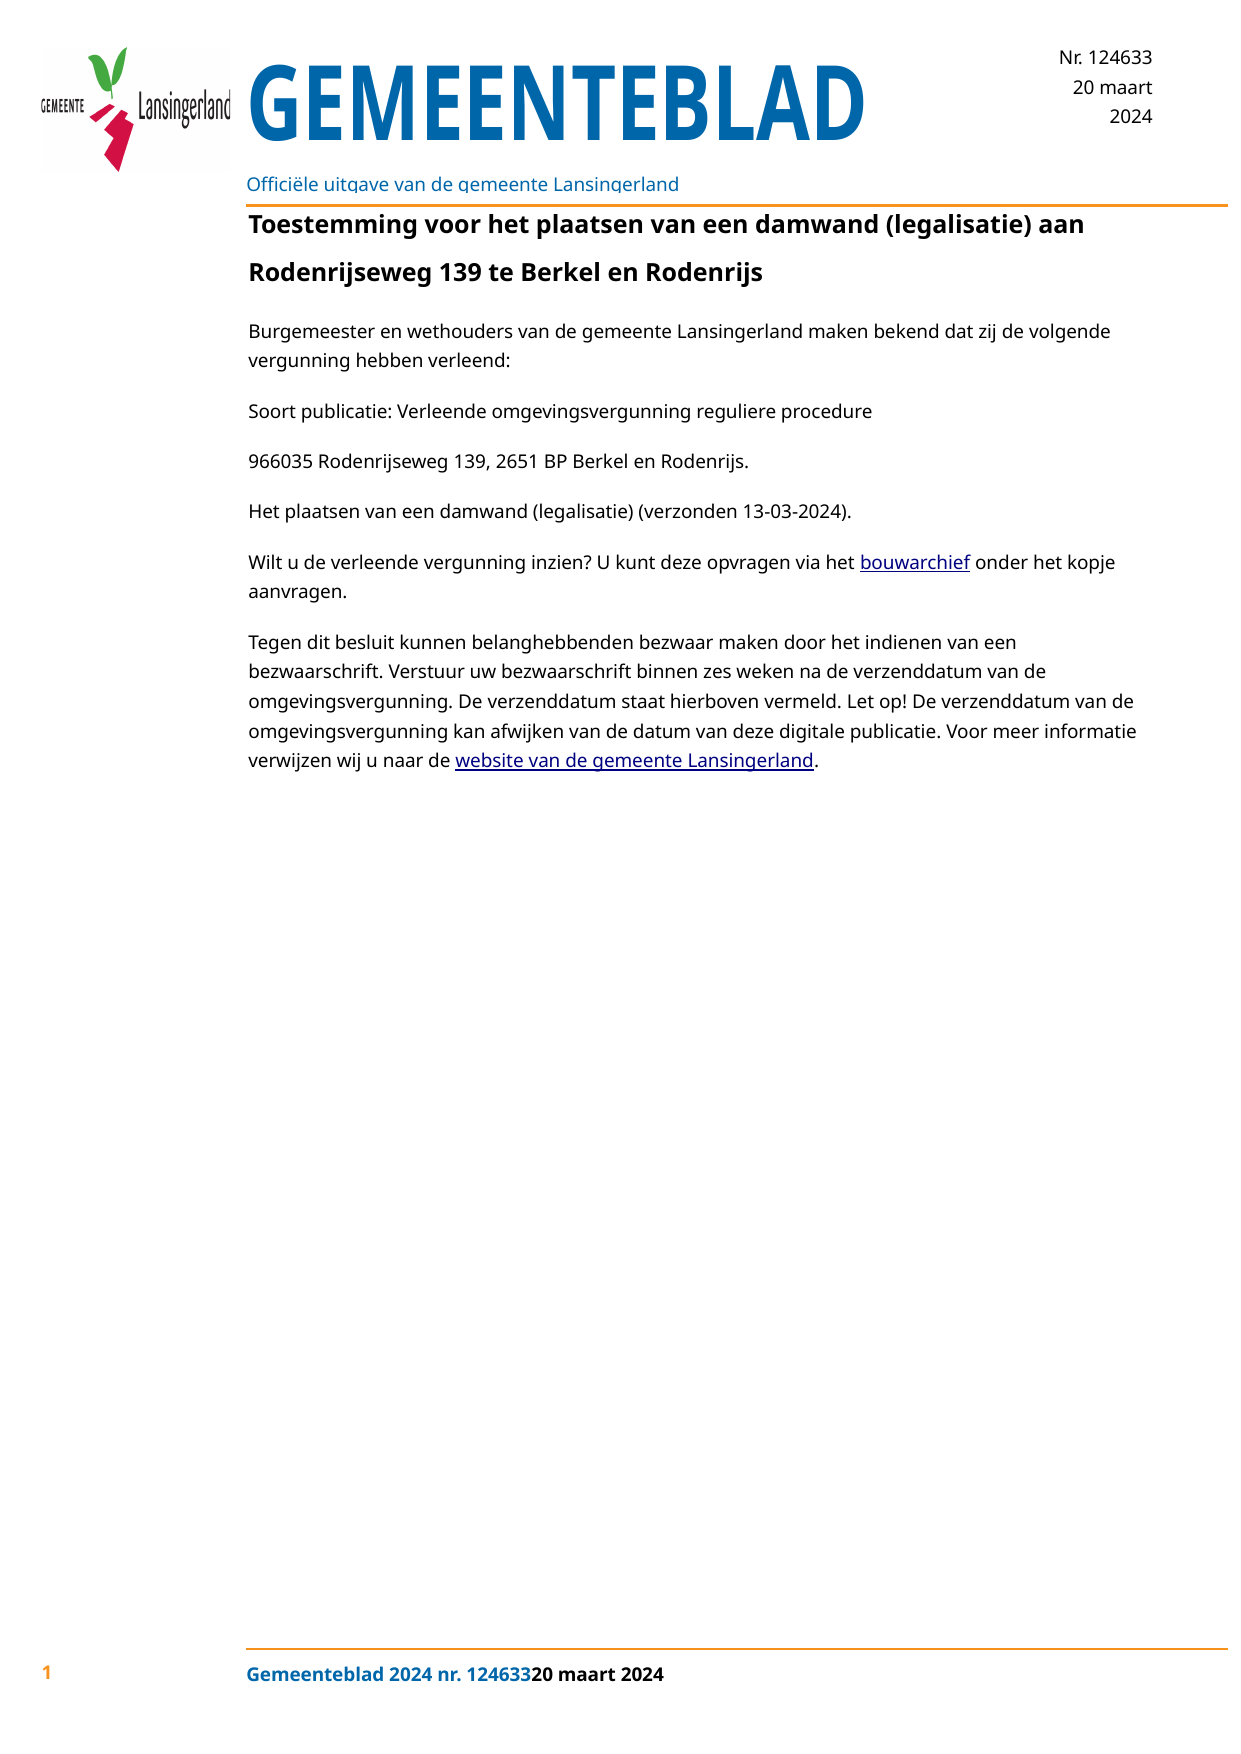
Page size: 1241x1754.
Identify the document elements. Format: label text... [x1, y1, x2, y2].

text Tegen dit besluit kunnen belanghebbenden bezwaar maken door het indienen van een bezwaarschrift. Verstuur uw bezwaarschrift binnen zes weken na de verzenddatum van de omgevingsvergunning. De verzenddatum staat hierboven vermeld. Let op! De verzenddatum van de omgevingsvergunning kan afwijken van de datum van deze digitale publicatie. Voor meer informatie verwijzen wij u naar de website van de gemeente Lansingerland. [248, 629, 1152, 773]
text Het plaatsen van een damwand (legalisatie) (verzonden 13-03-2024). [248, 499, 1152, 524]
text Toestemming voor het plaatsen van een damwand (legalisatie) aan Rodenrijseweg 139 te Berkel en Rodenrijs [248, 207, 1152, 288]
picture [41, 47, 231, 172]
text Soort publicatie: Verleende omgevingsvergunning reguliere procedure [248, 398, 1152, 424]
text 966035 Rodenrijseweg 139, 2651 BP Berkel en Rodenrijs. [248, 448, 1152, 474]
text Wilt u de verleende vergunning inzien? U kunt deze opvragen via het bouwarchief onder het kopje aanvragen. [248, 549, 1152, 604]
text Burgemeester en wethouders van de gemeente Lansingerland maken bekend dat zij de volgende vergunning hebben verleend: [248, 318, 1152, 373]
